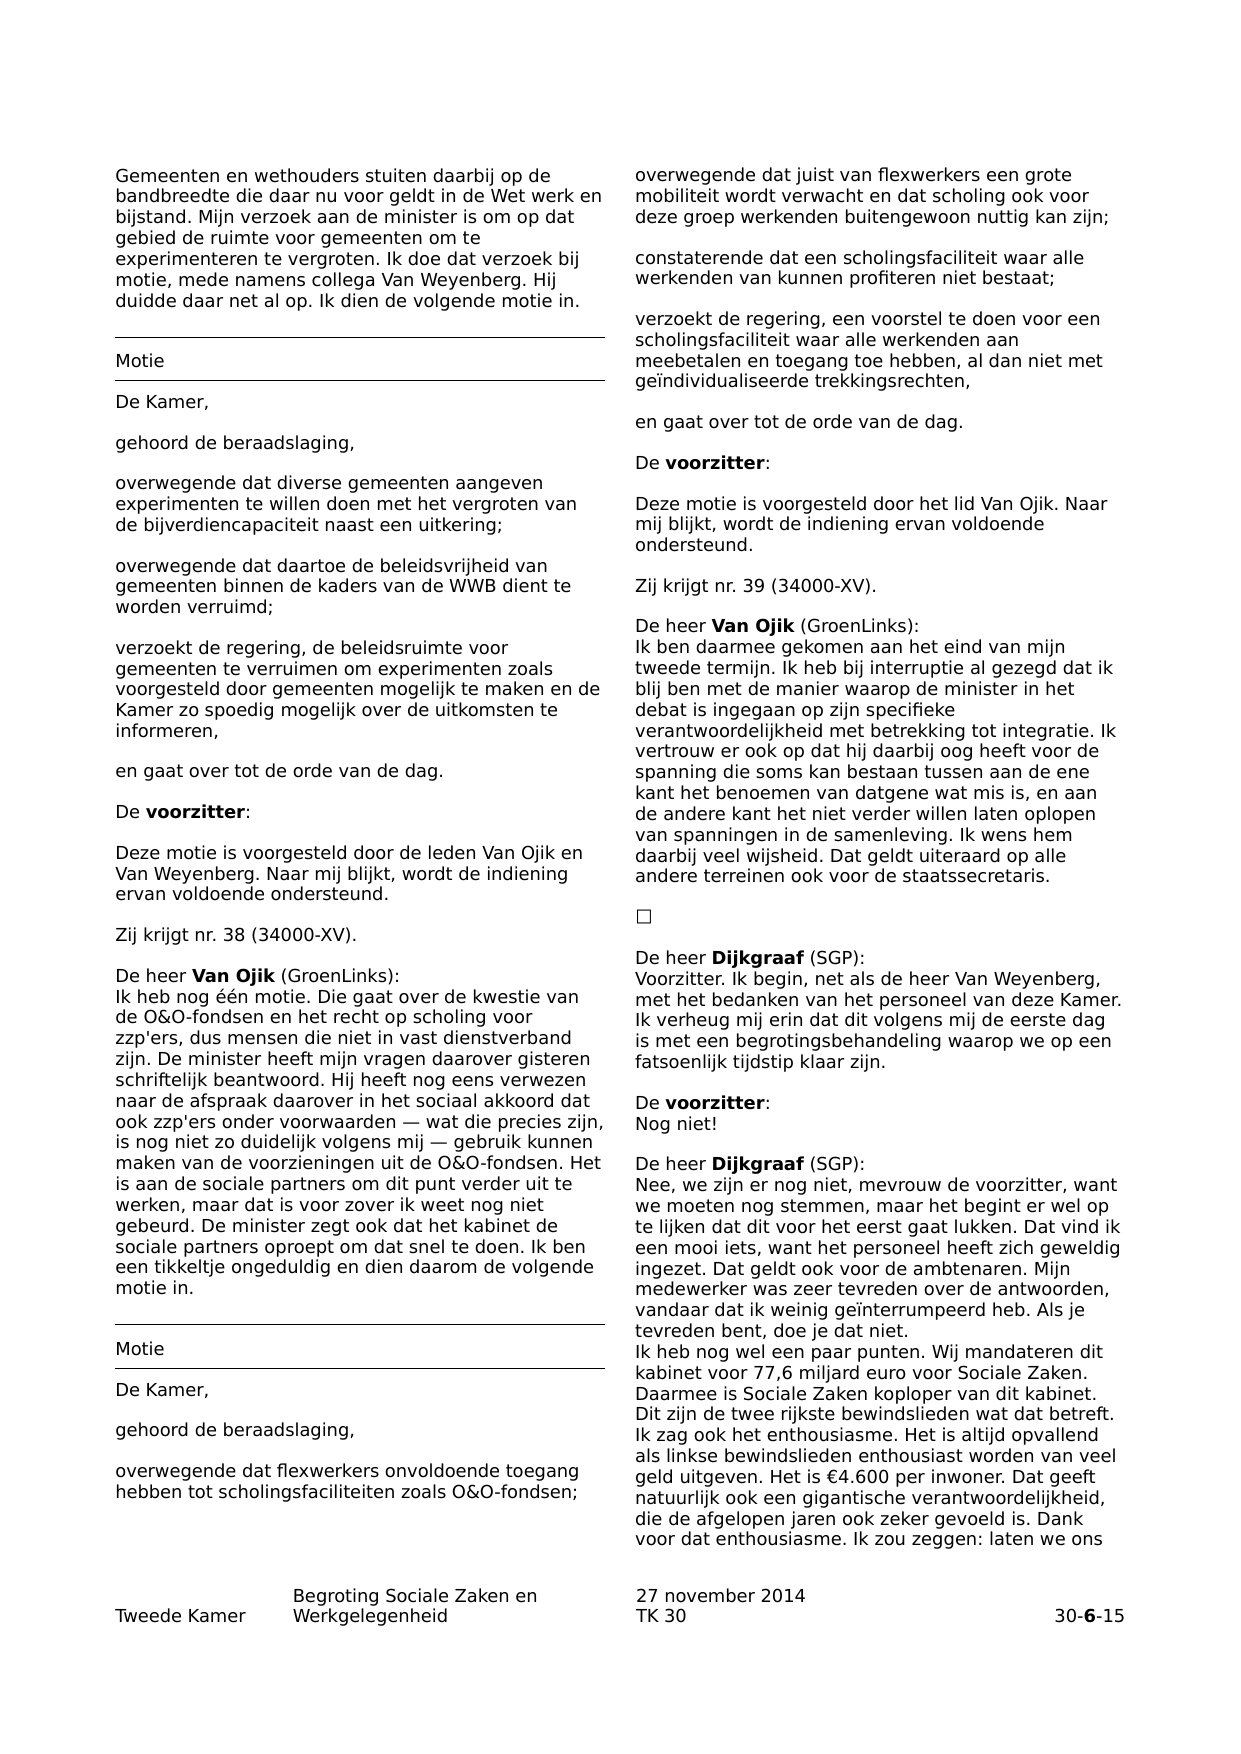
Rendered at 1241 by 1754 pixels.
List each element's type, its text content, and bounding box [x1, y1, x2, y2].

text Zij krijgt nr. 38 (34000-XV). [115, 925, 605, 946]
text gehoord de beraadslaging, [115, 432, 605, 453]
text De voorzitter: [115, 802, 605, 823]
text Deze motie is voorgesteld door het lid Van Ojik. Naar mij blijkt, wordt de indiening ervan voldoende ondersteund. [635, 493, 1125, 556]
text Ik ben daarmee gekomen aan het eind van mijn tweede termijn. Ik heb bij interruptie al gezegd dat ik blij ben met de manier waarop de minister in het debat is ingegaan op zijn specifieke verantwoordelijkheid met betrekking tot integratie. Ik vertrouw er ook op dat hij daarbij oog heeft voor de spanning die soms kan bestaan tussen aan de ene kant het benoemen van datgene wat mis is, en aan de andere kant het niet verder willen laten oplopen van spanningen in de samenleving. Ik wens hem daarbij veel wijsheid. Dat geldt uiteraard op alle andere terreinen ook voor de staatssecretaris. [635, 637, 1125, 887]
text Deze motie is voorgesteld door de leden Van Ojik en Van Weyenberg. Naar mij blijkt, wordt de indiening ervan voldoende ondersteund. [115, 843, 605, 905]
text De heer Dijkgraaf (SGP): [635, 948, 1125, 968]
text Gemeenten en wethouders stuiten daarbij op de bandbreedte die daar nu voor geldt in de Wet werk en bijstand. Mijn verzoek aan de minister is om op dat gebied de ruimte voor gemeenten om te experimenteren te vergroten. Ik doe dat verzoek bij motie, mede namens collega Van Weyenberg. Hij duidde daar net al op. Ik dien de volgende motie in. [115, 165, 605, 311]
text Nee, we zijn er nog niet, mevrouw de voorzitter, want we moeten nog stemmen, maar het begint er wel op te lijken dat dit voor het eerst gaat lukken. Dat vind ik een mooi iets, want het personeel heeft zich geweldig ingezet. Dat geldt ook voor de ambtenaren. Mijn medewerker was zeer tevreden over de antwoorden, vandaar dat ik weinig geïnterrumpeerd heb. Als je tevreden bent, doe je dat niet. [635, 1175, 1125, 1342]
text overwegende dat diverse gemeenten aangeven experimenten te willen doen met het vergroten van de bijverdiencapaciteit naast een uitkering; [115, 473, 605, 535]
text De voorzitter: [635, 453, 1125, 473]
text overwegende dat daartoe de beleidsvrijheid van gemeenten binnen de kaders van de WWB dient te worden verruimd; [115, 555, 605, 618]
text en gaat over tot de orde van de dag. [115, 761, 605, 782]
text De heer Dijkgraaf (SGP): [635, 1154, 1125, 1175]
text Motie [115, 1339, 605, 1359]
text ⬜ [635, 907, 1125, 928]
text Nog niet! [635, 1113, 1125, 1134]
text constaterende dat een scholingsfaciliteit waar alle werkenden van kunnen profiteren niet bestaat; [635, 247, 1125, 289]
text De heer Van Ojik (GroenLinks): [115, 966, 605, 986]
text Ik heb nog één motie. Die gaat over de kwestie van de O&O-fondsen en het recht op scholing voor zzp'ers, dus mensen die niet in vast dienstverband zijn. De minister heeft mijn vragen daarover gisteren schriftelijk beantwoord. Hij heeft nog eens verwezen naar de afspraak daarover in het sociaal akkoord dat ook zzp'ers onder voorwaarden — wat die precies zijn, is nog niet zo duidelijk volgens mij — gebruik kunnen maken van de voorzieningen uit de O&O-fondsen. Het is aan de sociale partners om dit punt verder uit te werken, maar dat is voor zover ik weet nog niet gebeurd. De minister zegt ook dat het kabinet de sociale partners oproept om dat snel te doen. Ik ben een tikkeltje ongeduldig en dien daarom de volgende motie in. [115, 986, 605, 1299]
text verzoekt de regering, de beleidsruimte voor gemeenten te verruimen om experimenten zoals voorgesteld door gemeenten mogelijk te maken en de Kamer zo spoedig mogelijk over de uitkomsten te informeren, [115, 638, 605, 741]
text De Kamer, [115, 1379, 605, 1400]
text overwegende dat juist van flexwerkers een grote mobiliteit wordt verwacht en dat scholing ook voor deze groep werkenden buitengewoon nuttig kan zijn; [635, 165, 1125, 227]
text De heer Van Ojik (GroenLinks): [635, 616, 1125, 637]
text Motie [115, 351, 605, 372]
text De voorzitter: [635, 1093, 1125, 1113]
text De Kamer, [115, 392, 605, 412]
text verzoekt de regering, een voorstel te doen voor een scholingsfaciliteit waar alle werkenden aan meebetalen en toegang toe hebben, al dan niet met geïndividualiseerde trekkingsrechten, [635, 309, 1125, 392]
text gehoord de beraadslaging, [115, 1420, 605, 1441]
text Ik heb nog wel een paar punten. Wij mandateren dit kabinet voor 77,6 miljard euro voor Sociale Zaken. Daarmee is Sociale Zaken koploper van dit kabinet. Dit zijn de twee rijkste bewindslieden wat dat betreft. Ik zag ook het enthousiasme. Het is altijd opvallend als linkse bewindslieden enthousiast worden van veel geld uitgeven. Het is €4.600 per inwoner. Dat geeft natuurlijk ook een gigantische verantwoordelijkheid, die de afgelopen jaren ook zeker gevoeld is. Dank voor dat enthousiasme. Ik zou zeggen: laten we ons [635, 1342, 1125, 1550]
text overwegende dat flexwerkers onvoldoende toegang hebben tot scholingsfaciliteiten zoals O&O-fondsen; [115, 1461, 605, 1502]
text en gaat over tot de orde van de dag. [635, 412, 1125, 433]
text Zij krijgt nr. 39 (34000-XV). [635, 576, 1125, 596]
text Voorzitter. Ik begin, net als de heer Van Weyenberg, met het bedanken van het personeel van deze Kamer. Ik verheug mij erin dat dit volgens mij de eerste dag is met een begrotingsbehandeling waarop we op een fatsoenlijk tijdstip klaar zijn. [635, 968, 1125, 1073]
